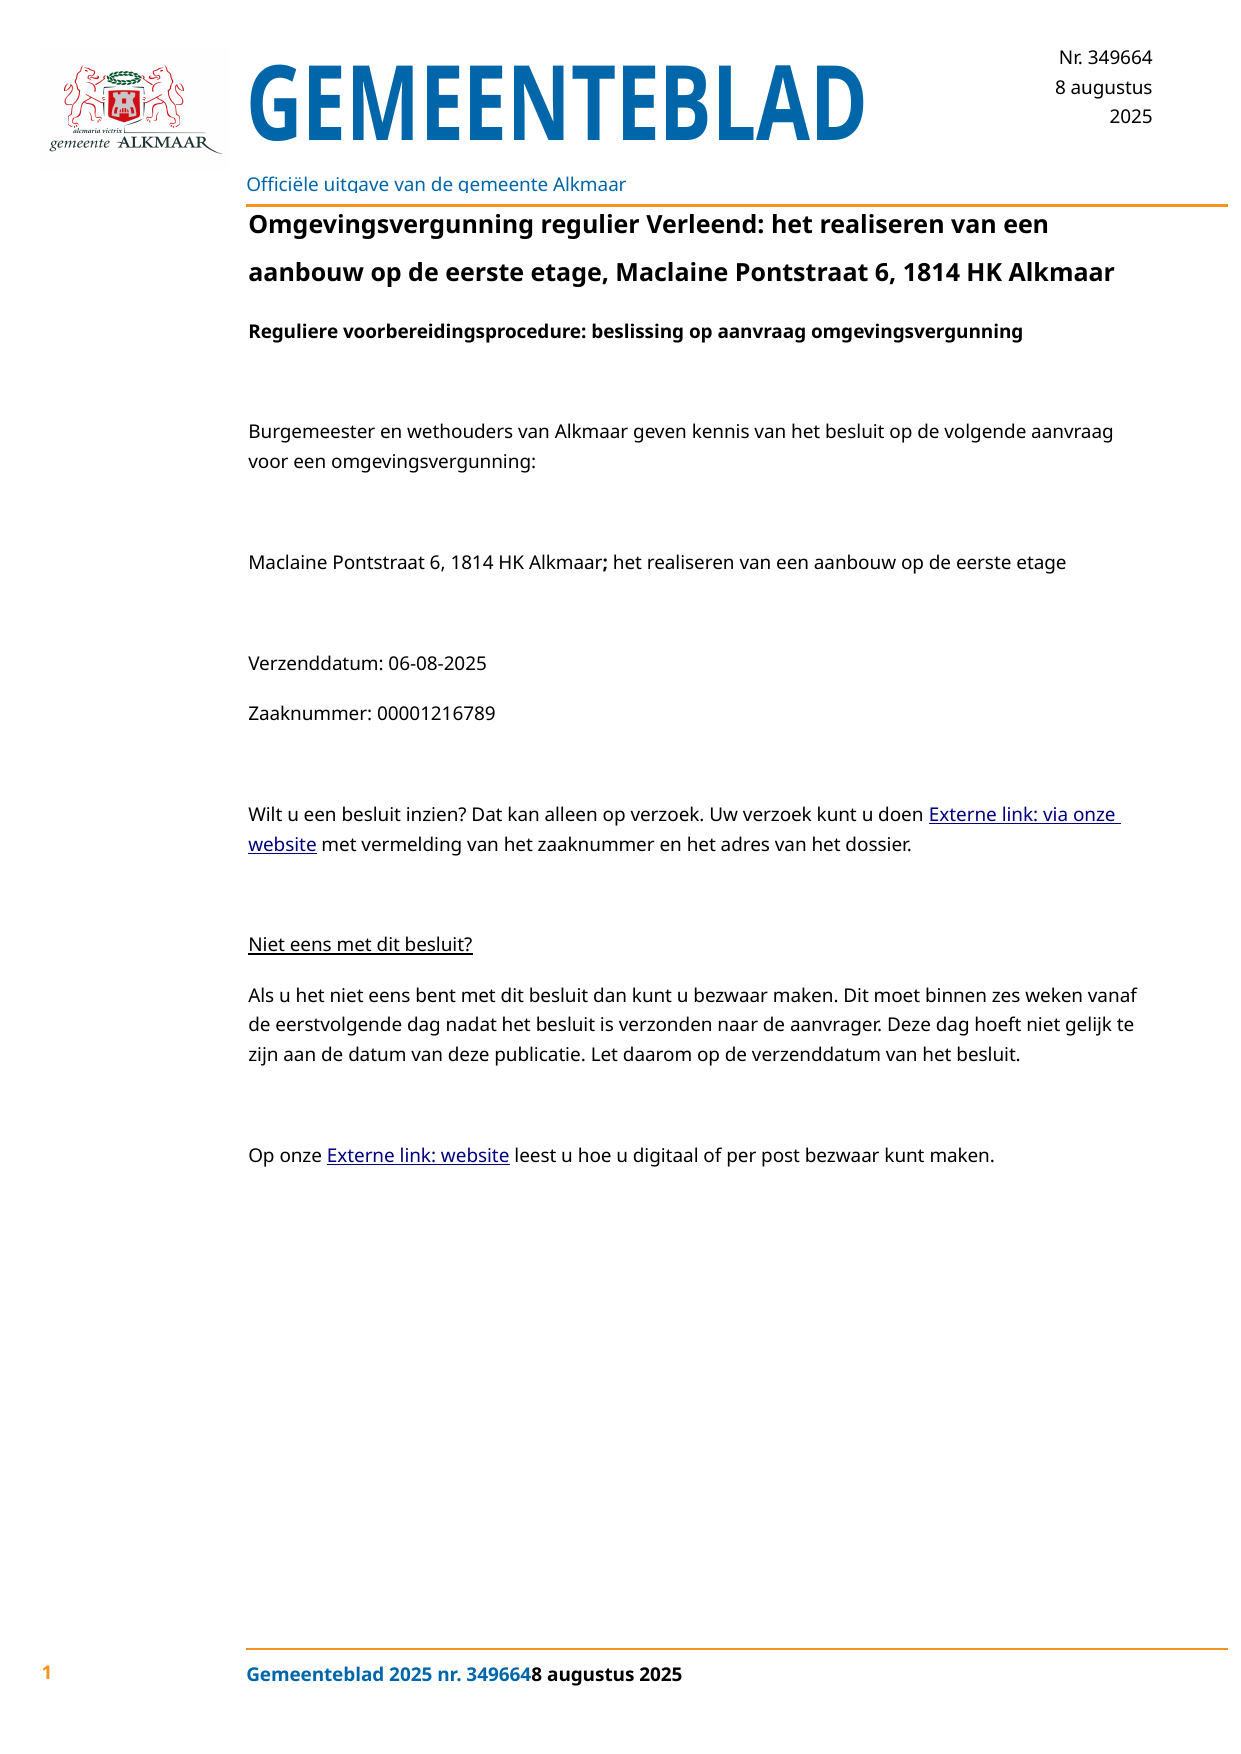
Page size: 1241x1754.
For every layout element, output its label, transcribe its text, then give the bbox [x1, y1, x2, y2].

text Op onze Externe link: website leest u hoe u digitaal of per post bezwaar kunt maken. [248, 1142, 1152, 1168]
text Verzenddatum: 06-08-2025 [248, 650, 1152, 676]
text Omgevingsvergunning regulier Verleend: het realiseren van een aanbouw op de eerste etage, Maclaine Pontstraat 6, 1814 HK Alkmaar [248, 207, 1152, 288]
text Burgemeester en wethouders van Alkmaar geven kennis van het besluit op de volgende aanvraag voor een omgevingsvergunning: [248, 419, 1152, 474]
text Maclaine Pontstraat 6, 1814 HK Alkmaar; het realiseren van een aanbouw op de eerste etage [248, 549, 1152, 575]
text Zaaknummer: 00001216789 [248, 700, 1152, 726]
text Wilt u een besluit inzien? Dat kan alleen op verzoek. Uw verzoek kunt u doen Externe link: via onze website met vermelding van het zaaknummer en het adres van het dossier. [248, 801, 1152, 857]
text Als u het niet eens bent met dit besluit dan kunt u bezwaar maken. Dit moet binnen zes weken vanaf de eerstvolgende dag nadat het besluit is verzonden naar de aanvrager. Deze dag hoeft niet gelijk te zijn aan de datum van deze publicatie. Let daarom op de verzenddatum van het besluit. [248, 982, 1152, 1067]
picture [41, 47, 231, 172]
text Reguliere voorbereidingsprocedure: beslissing op aanvraag omgevingsvergunning [248, 318, 1152, 344]
text Niet eens met dit besluit? [248, 932, 1152, 957]
